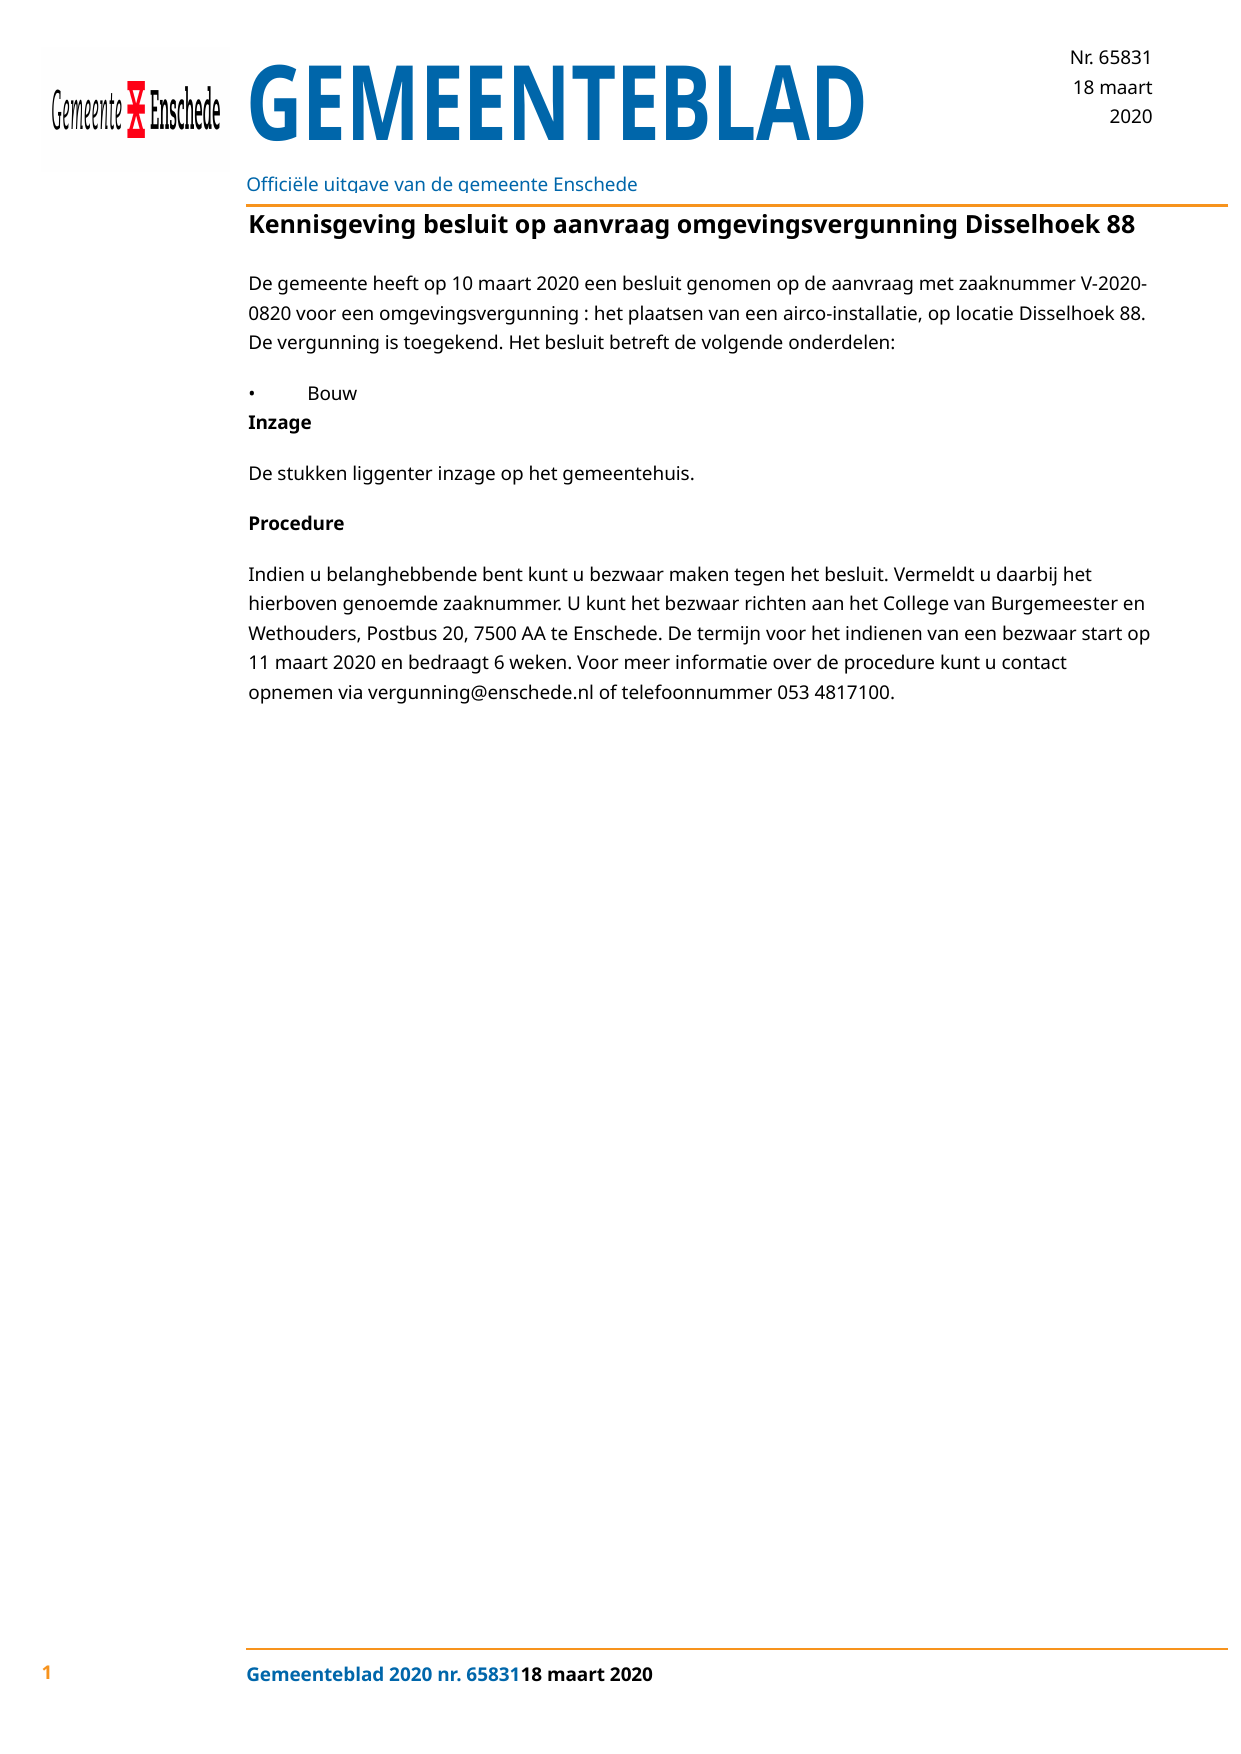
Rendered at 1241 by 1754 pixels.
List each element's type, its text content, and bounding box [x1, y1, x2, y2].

text De gemeente heeft op 10 maart 2020 een besluit genomen op de aanvraag met zaaknummer V-2020-0820 voor een omgevingsvergunning : het plaatsen van een airco-installatie, op locatie Disselhoek 88. De vergunning is toegekend. Het besluit betreft de volgende onderdelen: [248, 270, 1152, 355]
picture [41, 47, 231, 172]
text Indien u belanghebbende bent kunt u bezwaar maken tegen het besluit. Vermeldt u daarbij het hierboven genoemde zaaknummer. U kunt het bezwaar richten aan het College van Burgemees­ter en Wethouders, Postbus 20, 7500 AA te Enschede. De termijn voor het indienen van een bezwaar start op 11 maart 2020 en bedraagt 6 weken. Voor meer informatie over de procedure kunt u contact opnemen via vergunning@enschede.nl of telefoonnummer 053 4817100. [248, 561, 1152, 705]
text Procedure [248, 510, 1152, 536]
list Bouw [248, 380, 1152, 406]
text Inzage [248, 409, 1152, 435]
text Kennisgeving besluit op aanvraag omgevingsvergunning Disselhoek 88 [248, 207, 1152, 241]
text De stukken liggenter inzage op het gemeentehuis. [248, 460, 1152, 486]
